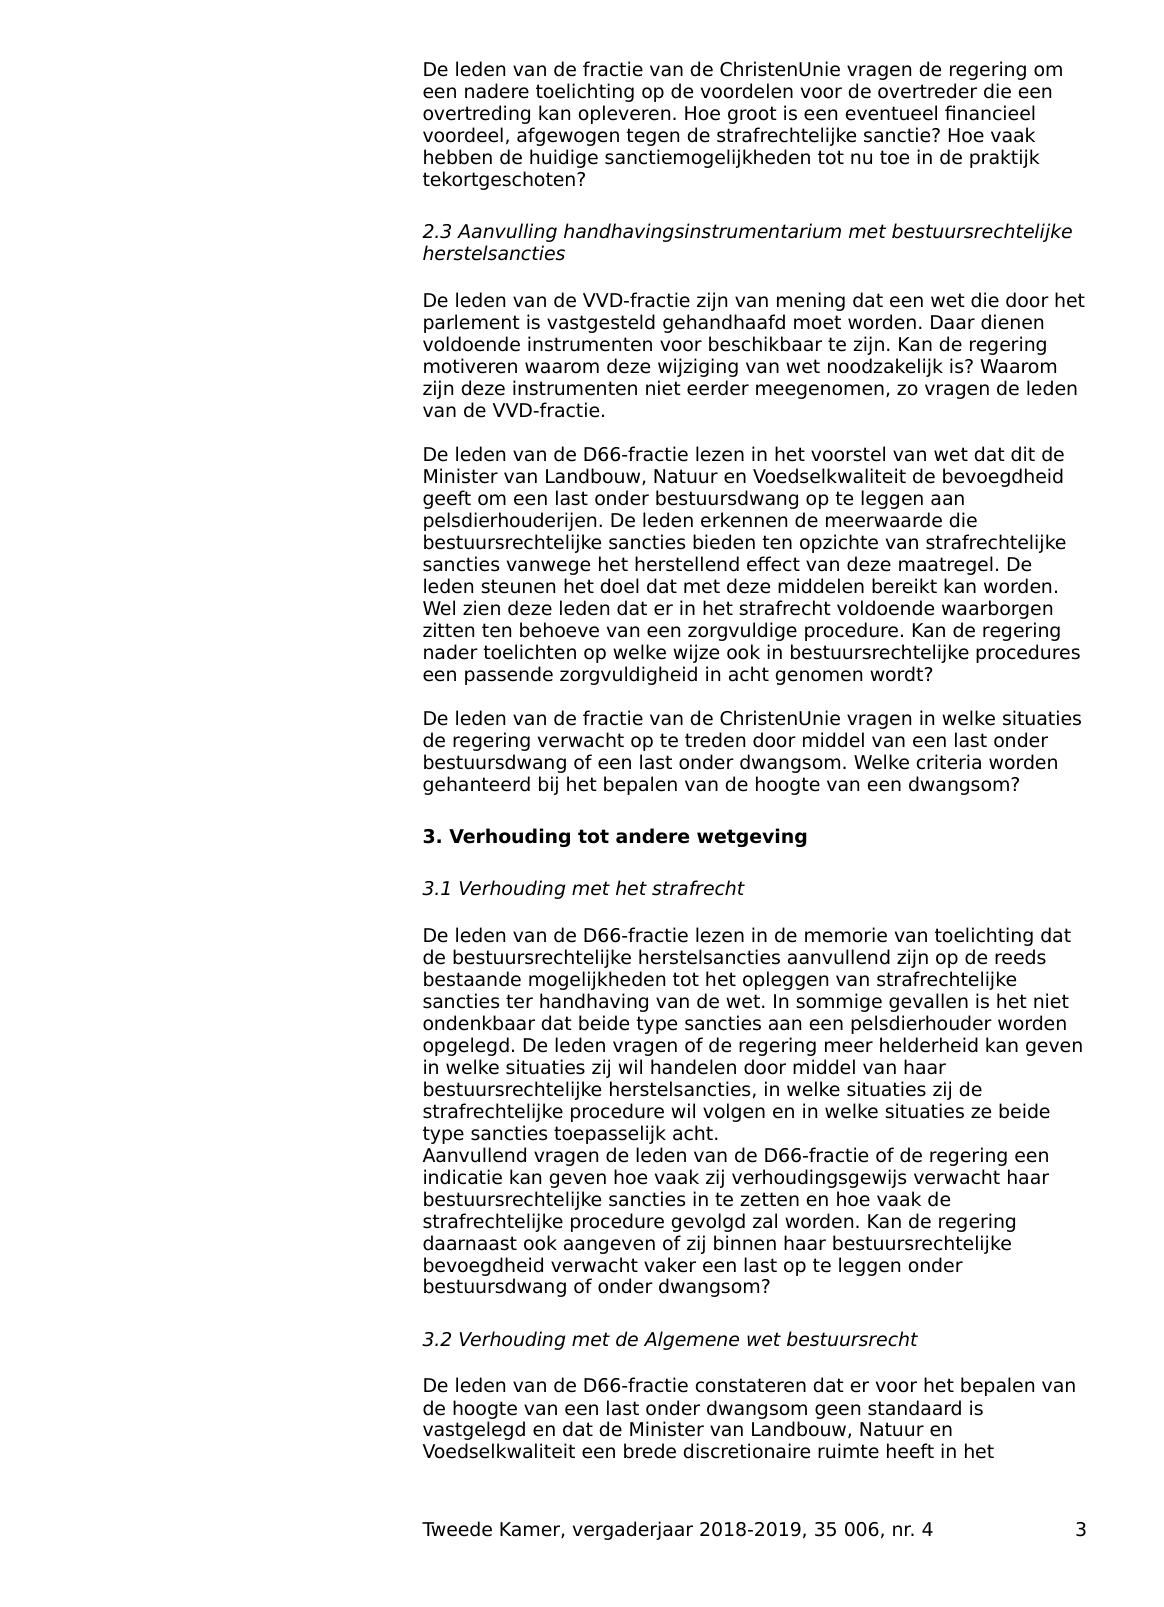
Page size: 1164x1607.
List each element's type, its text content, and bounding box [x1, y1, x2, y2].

text De leden van de D66-fractie lezen in het voorstel van wet dat dit de Minister van Landbouw, Natuur en Voedselkwaliteit de bevoegdheid geeft om een last onder bestuursdwang op te leggen aan pelsdierhouderijen. De leden erkennen de meerwaarde die bestuursrechtelijke sancties bieden ten opzichte van strafrechtelijke sancties vanwege het herstellend effect van deze maatregel. De leden steunen het doel dat met deze middelen bereikt kan worden. Wel zien deze leden dat er in het strafrecht voldoende waarborgen zitten ten behoeve van een zorgvuldige procedure. Kan de regering nader toelichten op welke wijze ook in bestuursrechtelijke procedures een passende zorgvuldigheid in acht genomen wordt? [422, 444, 1087, 686]
text De leden van de VVD-fractie zijn van mening dat een wet die door het parlement is vastgesteld gehandhaafd moet worden. Daar dienen voldoende instrumenten voor beschikbaar te zijn. Kan de regering motiveren waarom deze wijziging van wet noodzakelijk is? Waarom zijn deze instrumenten niet eerder meegenomen, zo vragen de leden van de VVD-fractie. [422, 290, 1087, 422]
subtitle 3.1 Verhouding met het strafrecht [422, 878, 1087, 900]
subtitle 3. Verhouding tot andere wetgeving [422, 826, 1087, 848]
subtitle 3.2 Verhouding met de Algemene wet bestuursrecht [422, 1328, 1087, 1350]
text De leden van de D66-fractie constateren dat er voor het bepalen van de hoogte van een last onder dwangsom geen standaard is vastgelegd en dat de Minister van Landbouw, Natuur en Voedselkwaliteit een brede discretionaire ruimte heeft in het [422, 1375, 1087, 1463]
text De leden van de D66-fractie lezen in de memorie van toelichting dat de bestuursrechtelijke herstelsancties aanvullend zijn op de reeds bestaande mogelijkheden tot het opleggen van strafrechtelijke sancties ter handhaving van de wet. In sommige gevallen is het niet ondenkbaar dat beide type sancties aan een pelsdierhouder worden opgelegd. De leden vragen of de regering meer helderheid kan geven in welke situaties zij wil handelen door middel van haar bestuursrechtelijke herstelsancties, in welke situaties zij de strafrechtelijke procedure wil volgen en in welke situaties ze beide type sancties toepasselijk acht. [422, 925, 1087, 1144]
subtitle 2.3 Aanvulling handhavingsinstrumentarium met bestuursrechtelijke herstelsancties [422, 221, 1087, 265]
text De leden van de fractie van de ChristenUnie vragen de regering om een nadere toelichting op de voordelen voor de overtreder die een overtreding kan opleveren. Hoe groot is een eventueel financieel voordeel, afgewogen tegen de strafrechtelijke sanctie? Hoe vaak hebben de huidige sanctiemogelijkheden tot nu toe in de praktijk tekortgeschoten? [422, 59, 1087, 191]
text De leden van de fractie van de ChristenUnie vragen in welke situaties de regering verwacht op te treden door middel van een last onder bestuursdwang of een last onder dwangsom. Welke criteria worden gehanteerd bij het bepalen van de hoogte van een dwangsom? [422, 708, 1087, 796]
text Aanvullend vragen de leden van de D66-fractie of de regering een indicatie kan geven hoe vaak zij verhoudingsgewijs verwacht haar bestuursrechtelijke sancties in te zetten en hoe vaak de strafrechtelijke procedure gevolgd zal worden. Kan de regering daarnaast ook aangeven of zij binnen haar bestuursrechtelijke bevoegdheid verwacht vaker een last op te leggen onder bestuursdwang of onder dwangsom? [422, 1144, 1087, 1298]
